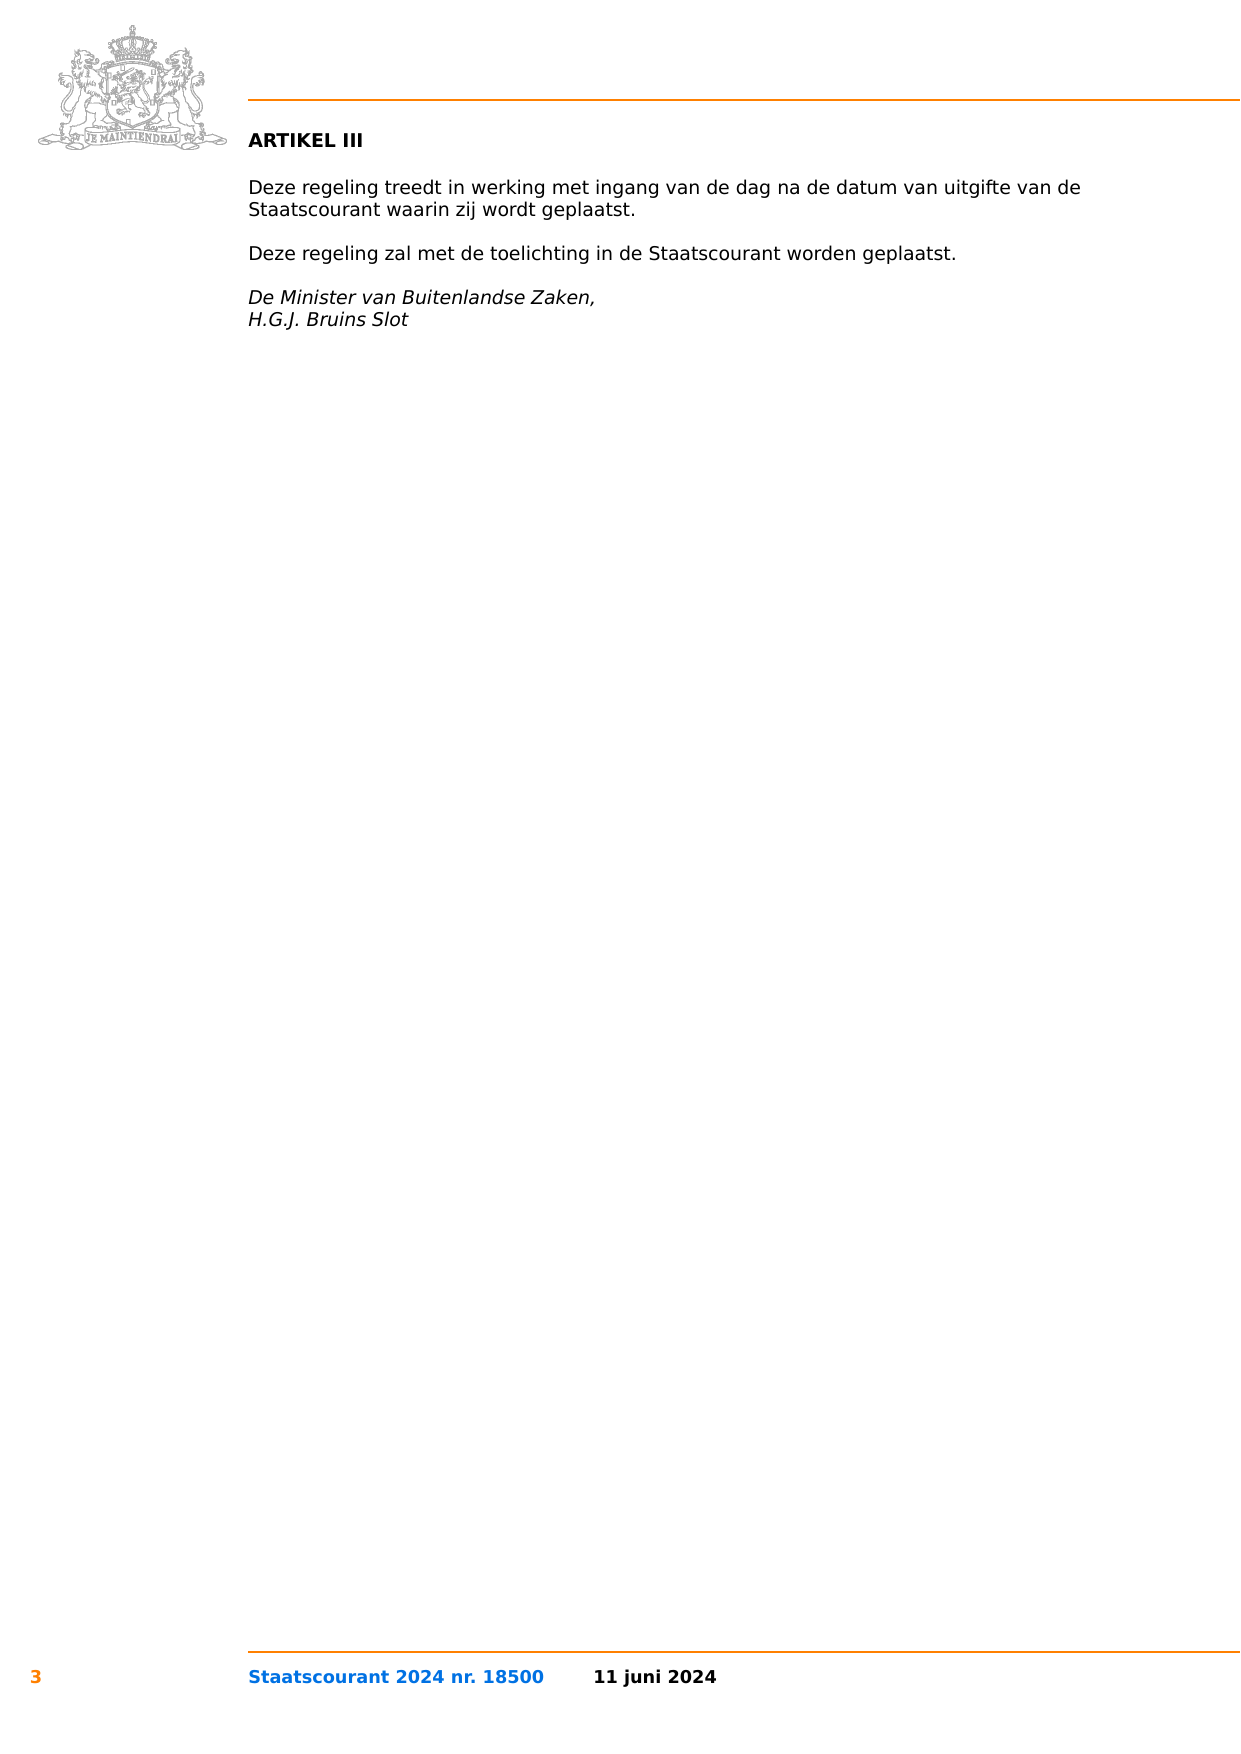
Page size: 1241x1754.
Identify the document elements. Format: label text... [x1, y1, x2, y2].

text Deze regeling treedt in werking met ingang van de dag na de datum van uitgifte van de Staatscourant waarin zij wordt geplaatst. [248, 177, 1163, 221]
text Deze regeling zal met de toelichting in de Staatscourant worden geplaatst. [248, 243, 1163, 265]
subtitle ARTIKEL III [248, 130, 1163, 152]
picture [38, 25, 227, 150]
text De Minister van Buitenlandse Zaken, H.G.J. Bruins Slot [248, 287, 1163, 331]
